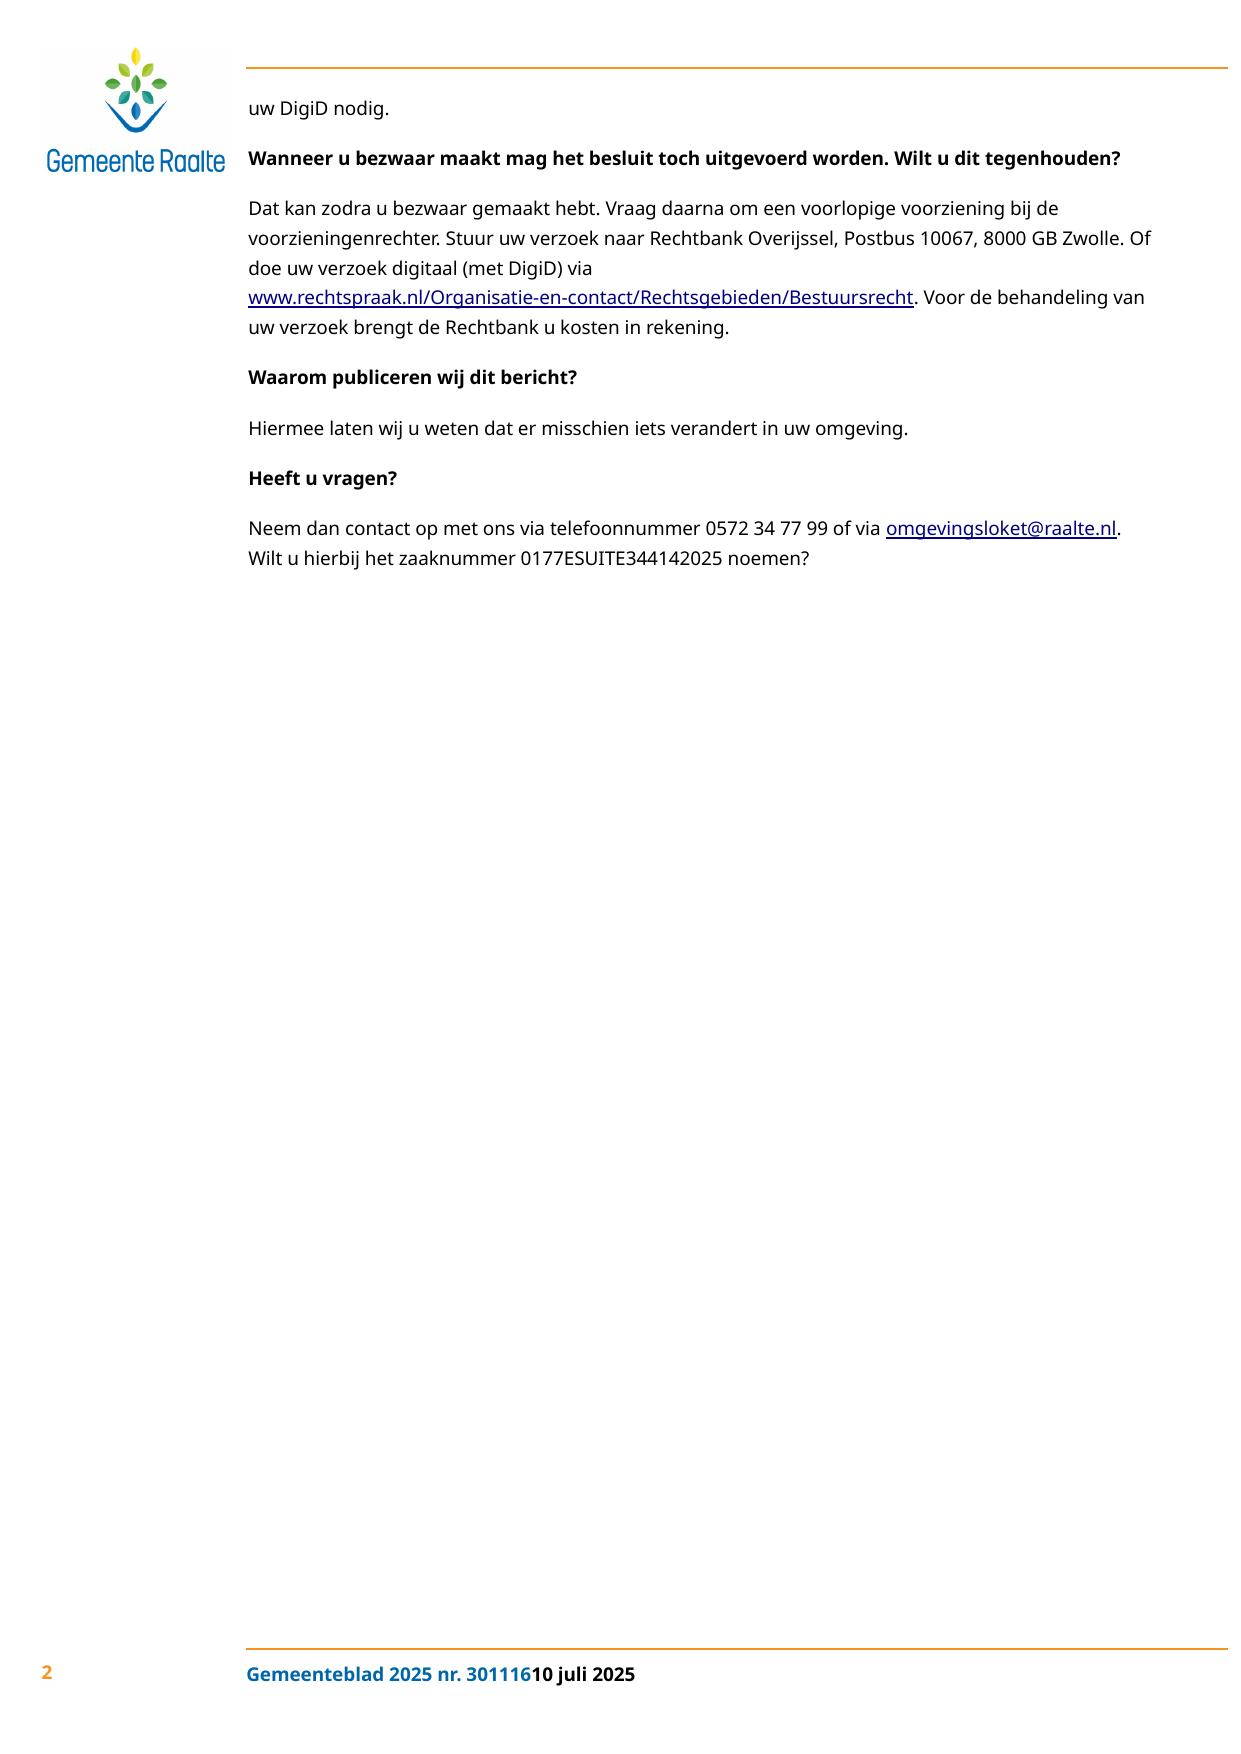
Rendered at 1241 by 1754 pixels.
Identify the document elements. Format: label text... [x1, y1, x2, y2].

text Heeft u vragen? [248, 465, 1152, 491]
text Waarom publiceren wij dit bericht? [248, 364, 1152, 390]
text Dat kan zodra u bezwaar gemaakt hebt. Vraag daarna om een voorlopige voorziening bij de voorzieningenrechter. Stuur uw verzoek naar Rechtbank Overijssel, Postbus 10067, 8000 GB Zwolle. Of doe uw verzoek digitaal (met DigiD) via www.rechtspraak.nl/Organisatie-en-contact/Rechtsgebieden/Bestuursrecht. Voor de behandeling van uw verzoek brengt de Rechtbank u kosten in rekening. [248, 196, 1152, 340]
picture [41, 47, 231, 172]
text Wanneer u bezwaar maakt mag het besluit toch uitgevoerd worden. Wilt u dit tegenhouden? [248, 145, 1152, 171]
text Hiermee laten wij u weten dat er misschien iets verandert in uw omgeving. [248, 415, 1152, 441]
text Neem dan contact op met ons via telefoonnummer 0572 34 77 99 of via omgevingsloket@raalte.nl. Wilt u hierbij het zaaknummer 0177ESUITE344142025 noemen? [248, 516, 1152, 571]
text uw DigiD nodig. [248, 95, 1152, 121]
